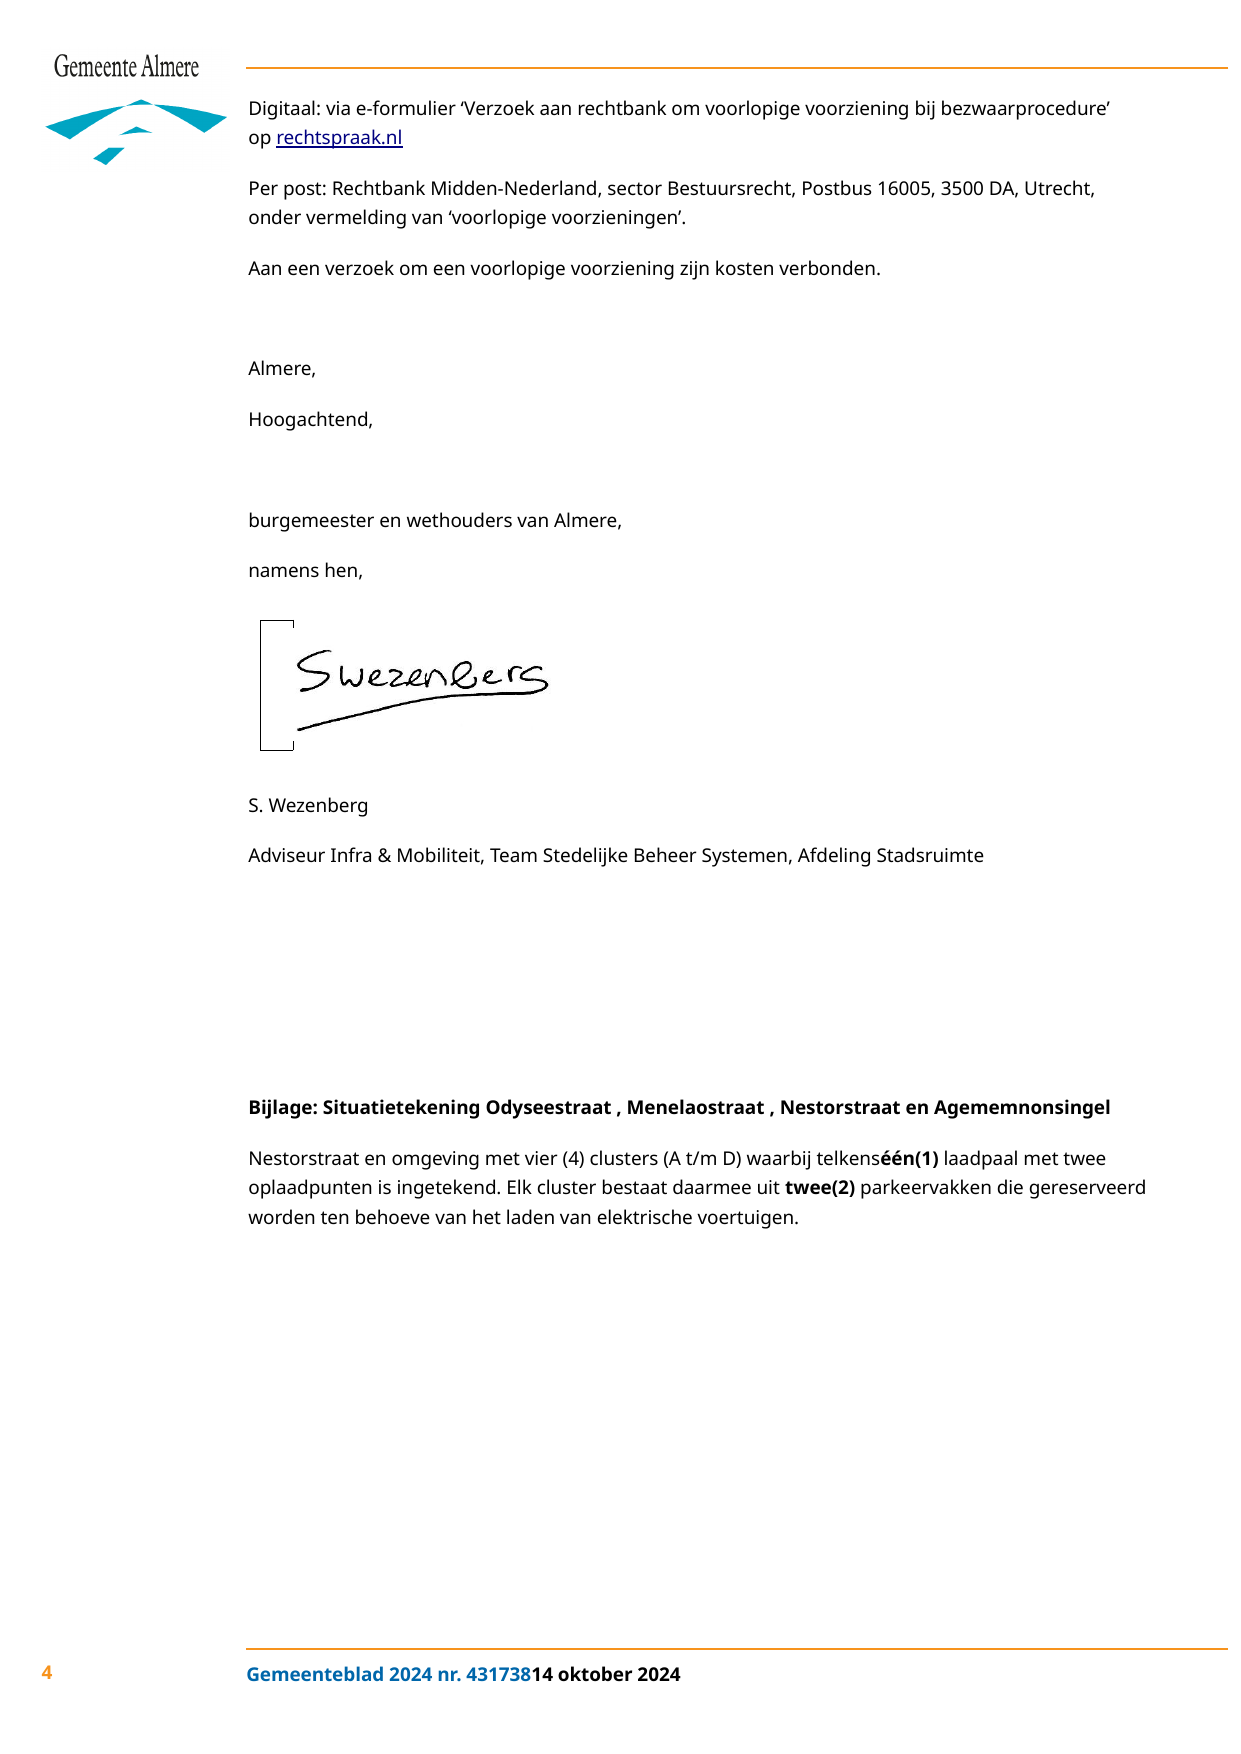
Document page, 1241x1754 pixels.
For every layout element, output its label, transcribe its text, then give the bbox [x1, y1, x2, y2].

picture [41, 47, 231, 172]
text Nestorstraat en omgeving met vier (4) clusters (A t/m D) waarbij telkenséén(1) laadpaal met twee oplaadpunten is ingetekend. Elk cluster bestaat daarmee uit twee(2) parkeervakken die gereserveerd worden ten behoeve van het laden van elektrische voertuigen. [248, 1145, 1152, 1230]
text Aan een verzoek om een voorlopige voorziening zijn kosten verbonden. [248, 255, 1152, 281]
text burgemeester en wethouders van Almere, [248, 507, 1152, 533]
picture [268, 628, 576, 741]
text Per post: Rechtbank Midden-Nederland, sector Bestuursrecht, Postbus 16005, 3500 DA, Utrecht, onder vermelding van ‘voorlopige voorzieningen’. [248, 175, 1152, 230]
text Bijlage: Situatietekening Odyseestraat , Menelaostraat , Nestorstraat en Agememnonsingel [248, 1094, 1152, 1120]
text Hoogachtend, [248, 406, 1152, 432]
text Almere, [248, 356, 1152, 381]
text S. Wezenberg [248, 792, 1152, 818]
text namens hen, [248, 557, 1152, 583]
text Digitaal: via e-formulier ‘Verzoek aan rechtbank om voorlopige voorziening bij bezwaarprocedure’ op rechtspraak.nl [248, 95, 1152, 150]
text Adviseur Infra & Mobiliteit, Team Stedelijke Beheer Systemen, Afdeling Stadsruimte [248, 842, 1152, 868]
